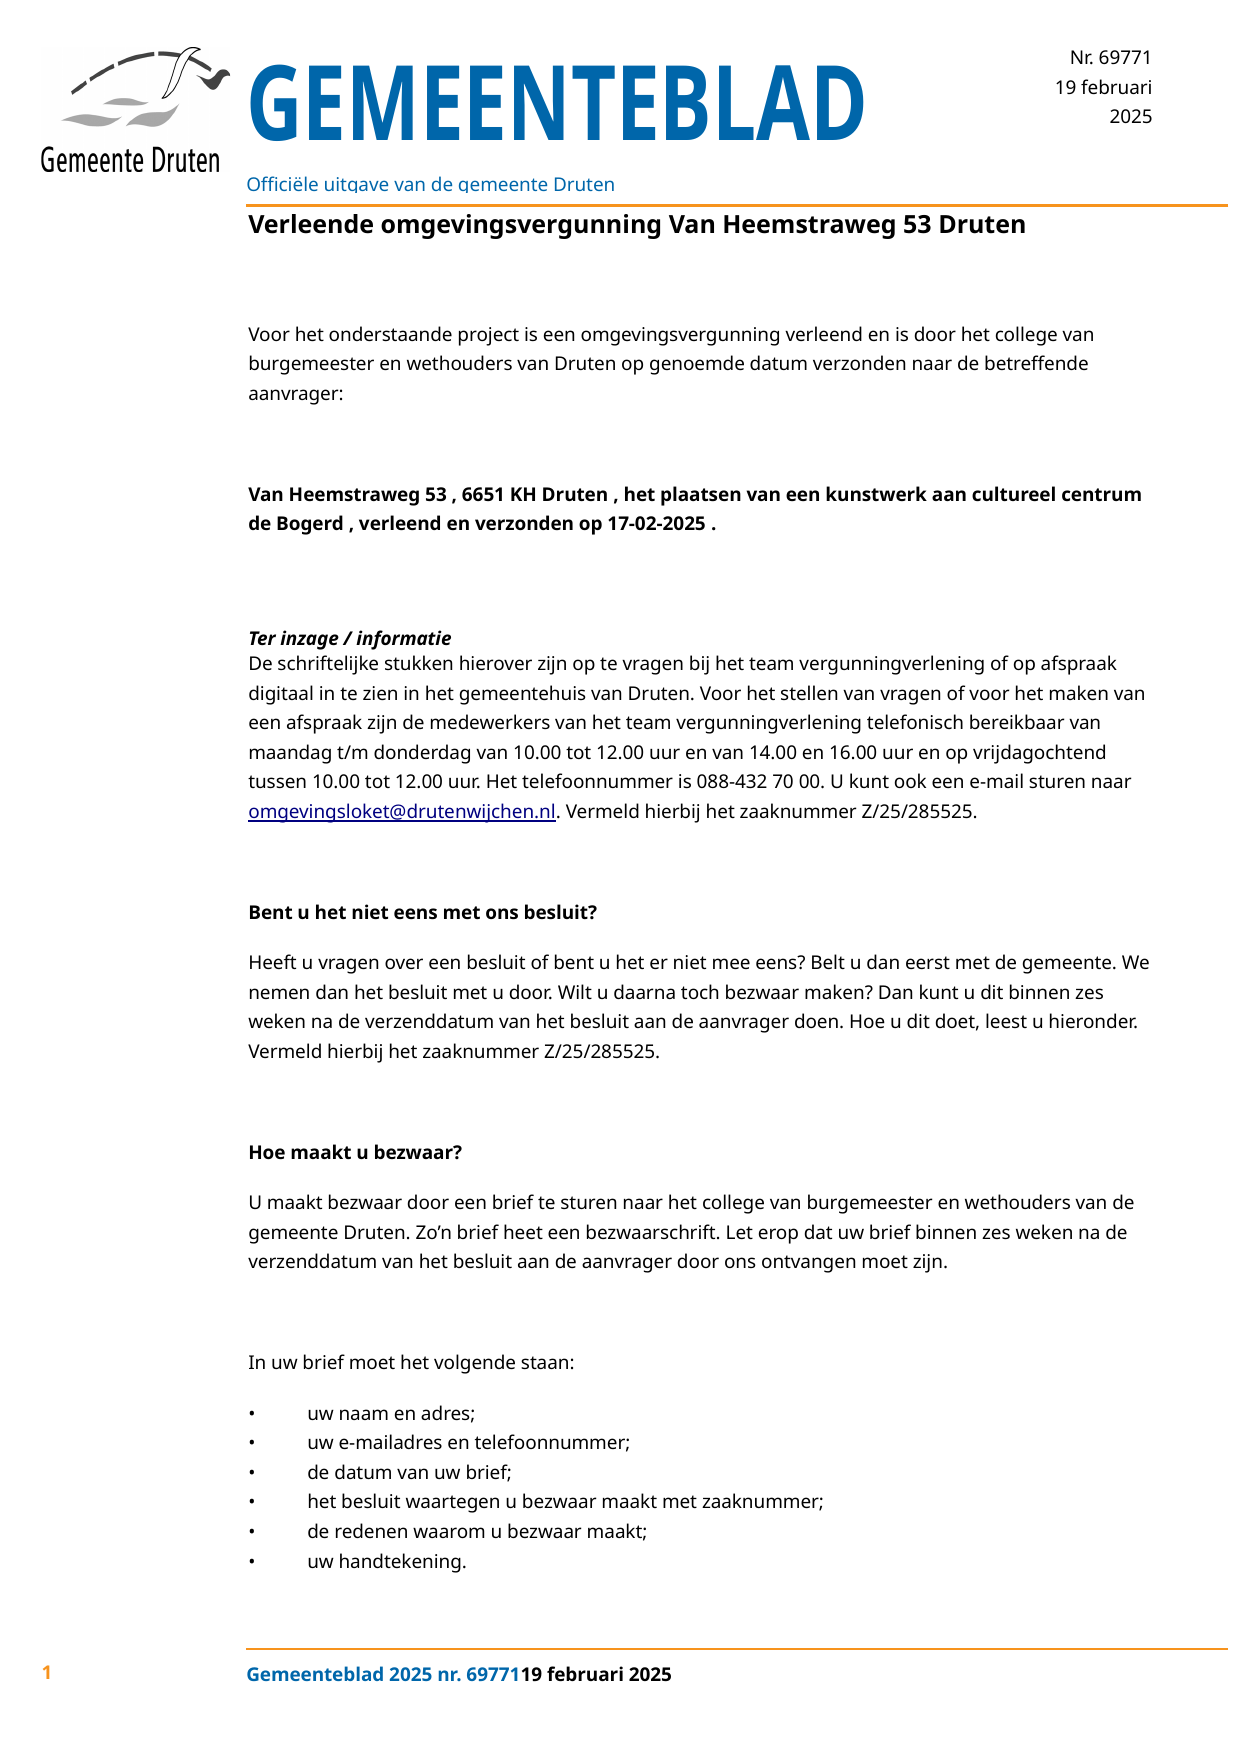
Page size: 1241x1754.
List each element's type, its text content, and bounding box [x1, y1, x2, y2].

text Heeft u vragen over een besluit of bent u het er niet mee eens? Belt u dan eerst met de gemeente. We nemen dan het besluit met u door. Wilt u daarna toch bezwaar maken? Dan kunt u dit binnen zes weken na de verzenddatum van het besluit aan de aanvrager doen. Hoe u dit doet, leest u hieronder. Vermeld hierbij het zaaknummer Z/25/285525. [248, 949, 1152, 1064]
text Voor het onderstaande project is een omgevingsvergunning verleend en is door het college van burgemeester en wethouders van Druten op genoemde datum verzonden naar de betreffende aanvrager: [248, 321, 1152, 406]
text Verleende omgevingsvergunning Van Heemstraweg 53 Druten [248, 207, 1152, 241]
text Van Heemstraweg 53 , 6651 KH Druten , het plaatsen van een kunstwerk aan cultureel centrum de Bogerd , verleend en verzonden op 17-02-2025 . [248, 481, 1152, 536]
text U maakt bezwaar door een brief te sturen naar het college van burgemeester en wethouders van de gemeente Druten. Zo’n brief heet een bezwaarschrift. Let erop dat uw brief binnen zes weken na de verzenddatum van het besluit aan de aanvrager door ons ontvangen moet zijn. [248, 1189, 1152, 1274]
text In uw brief moet het volgende staan: [248, 1349, 1152, 1375]
text Ter inzage / informatie [248, 625, 1152, 650]
list de datum van uw brief; [248, 1459, 1152, 1485]
text Bent u het niet eens met ons besluit? [248, 899, 1152, 925]
list uw e-mailadres en telefoonnummer; [248, 1429, 1152, 1455]
list uw handtekening. [248, 1548, 1152, 1574]
picture [41, 47, 231, 172]
list de redenen waarom u bezwaar maakt; [248, 1518, 1152, 1544]
list uw naam en adres; [248, 1400, 1152, 1426]
text De schriftelijke stukken hierover zijn op te vragen bij het team vergunningverlening of op afspraak digitaal in te zien in het gemeentehuis van Druten. Voor het stellen van vragen of voor het maken van een afspraak zijn de medewerkers van het team vergunningverlening telefonisch bereikbaar van maandag t/m donderdag van 10.00 tot 12.00 uur en van 14.00 en 16.00 uur en op vrijdagochtend tussen 10.00 tot 12.00 uur. Het telefoonnummer is 088-432 70 00. U kunt ook een e-mail sturen naar omgevingsloket@drutenwijchen.nl. Vermeld hierbij het zaaknummer Z/25/285525. [248, 650, 1152, 824]
text Hoe maakt u bezwaar? [248, 1139, 1152, 1165]
list het besluit waartegen u bezwaar maakt met zaaknummer; [248, 1489, 1152, 1514]
